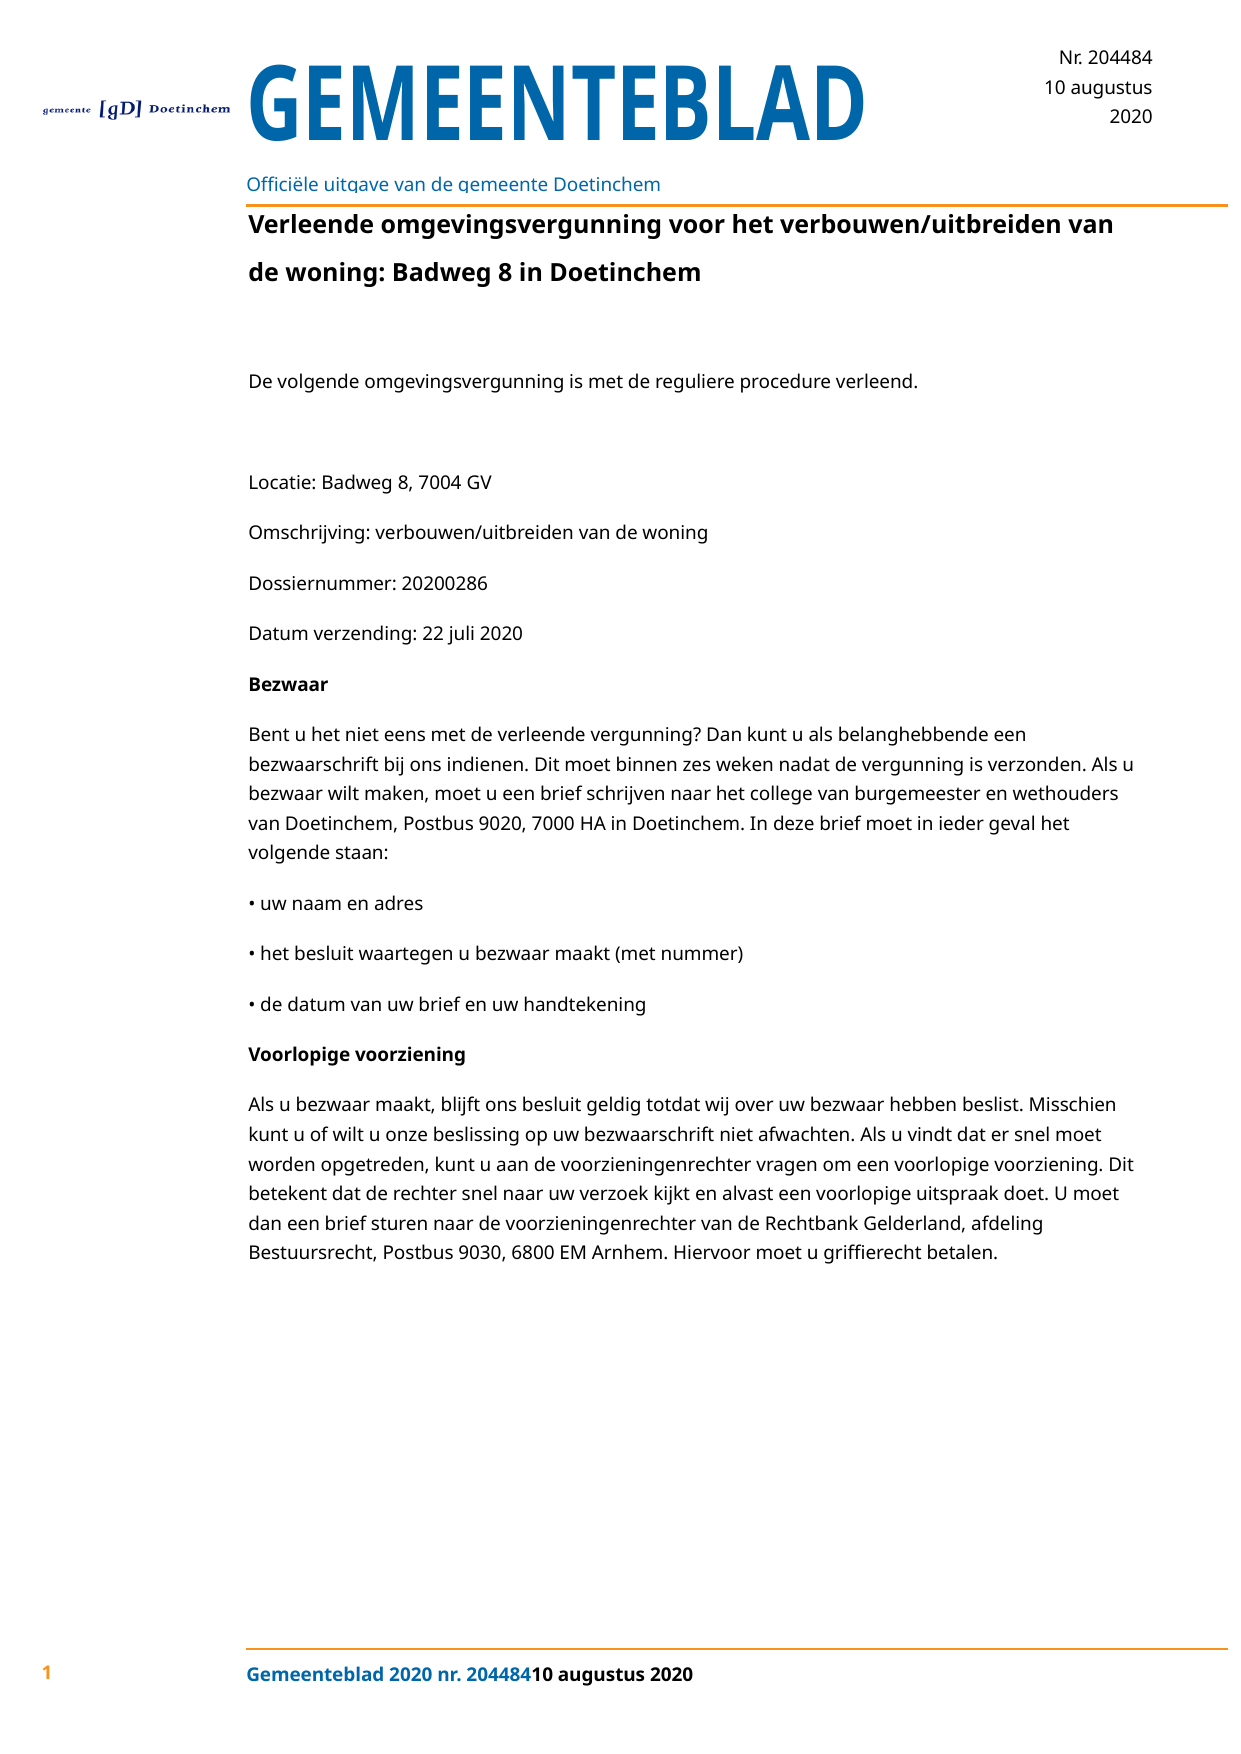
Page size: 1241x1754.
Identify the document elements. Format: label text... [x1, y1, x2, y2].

text Bent u het niet eens met de verleende vergunning? Dan kunt u als belanghebbende een bezwaarschrift bij ons indienen. Dit moet binnen zes weken nadat de vergunning is verzonden. Als u bezwaar wilt maken, moet u een brief schrijven naar het college van burgemeester en wethouders van Doetinchem, Postbus 9020, 7000 HA in Doetinchem. In deze brief moet in ieder geval het volgende staan: [248, 721, 1152, 865]
text Als u bezwaar maakt, blijft ons besluit geldig totdat wij over uw bezwaar hebben beslist. Misschien kunt u of wilt u onze beslissing op uw bezwaarschrift niet afwachten. Als u vindt dat er snel moet worden opgetreden, kunt u aan de voorzieningenrechter vragen om een voorlopige voorziening. Dit betekent dat de rechter snel naar uw verzoek kijkt en alvast een voorlopige uitspraak doet. U moet dan een brief sturen naar de voorzieningenrechter van de Rechtbank Gelderland, afdeling Bestuursrecht, Postbus 9030, 6800 EM Arnhem. Hiervoor moet u griffierecht betalen. [248, 1092, 1152, 1265]
text • het besluit waartegen u bezwaar maakt (met nummer) [248, 940, 1152, 966]
text De volgende omgevingsvergunning is met de reguliere procedure verleend. [248, 368, 1152, 394]
text Bezwaar [248, 671, 1152, 697]
text • de datum van uw brief en uw handtekening [248, 991, 1152, 1017]
text Omschrijving: verbouwen/uitbreiden van de woning [248, 519, 1152, 545]
text Dossiernummer: 20200286 [248, 570, 1152, 596]
text • uw naam en adres [248, 890, 1152, 916]
text Verleende omgevingsvergunning voor het verbouwen/uitbreiden van de woning: Badweg 8 in Doetinchem [248, 207, 1152, 288]
text Locatie: Badweg 8, 7004 GV [248, 469, 1152, 495]
text Voorlopige voorziening [248, 1041, 1152, 1067]
picture [41, 47, 231, 172]
text Datum verzending: 22 juli 2020 [248, 620, 1152, 646]
